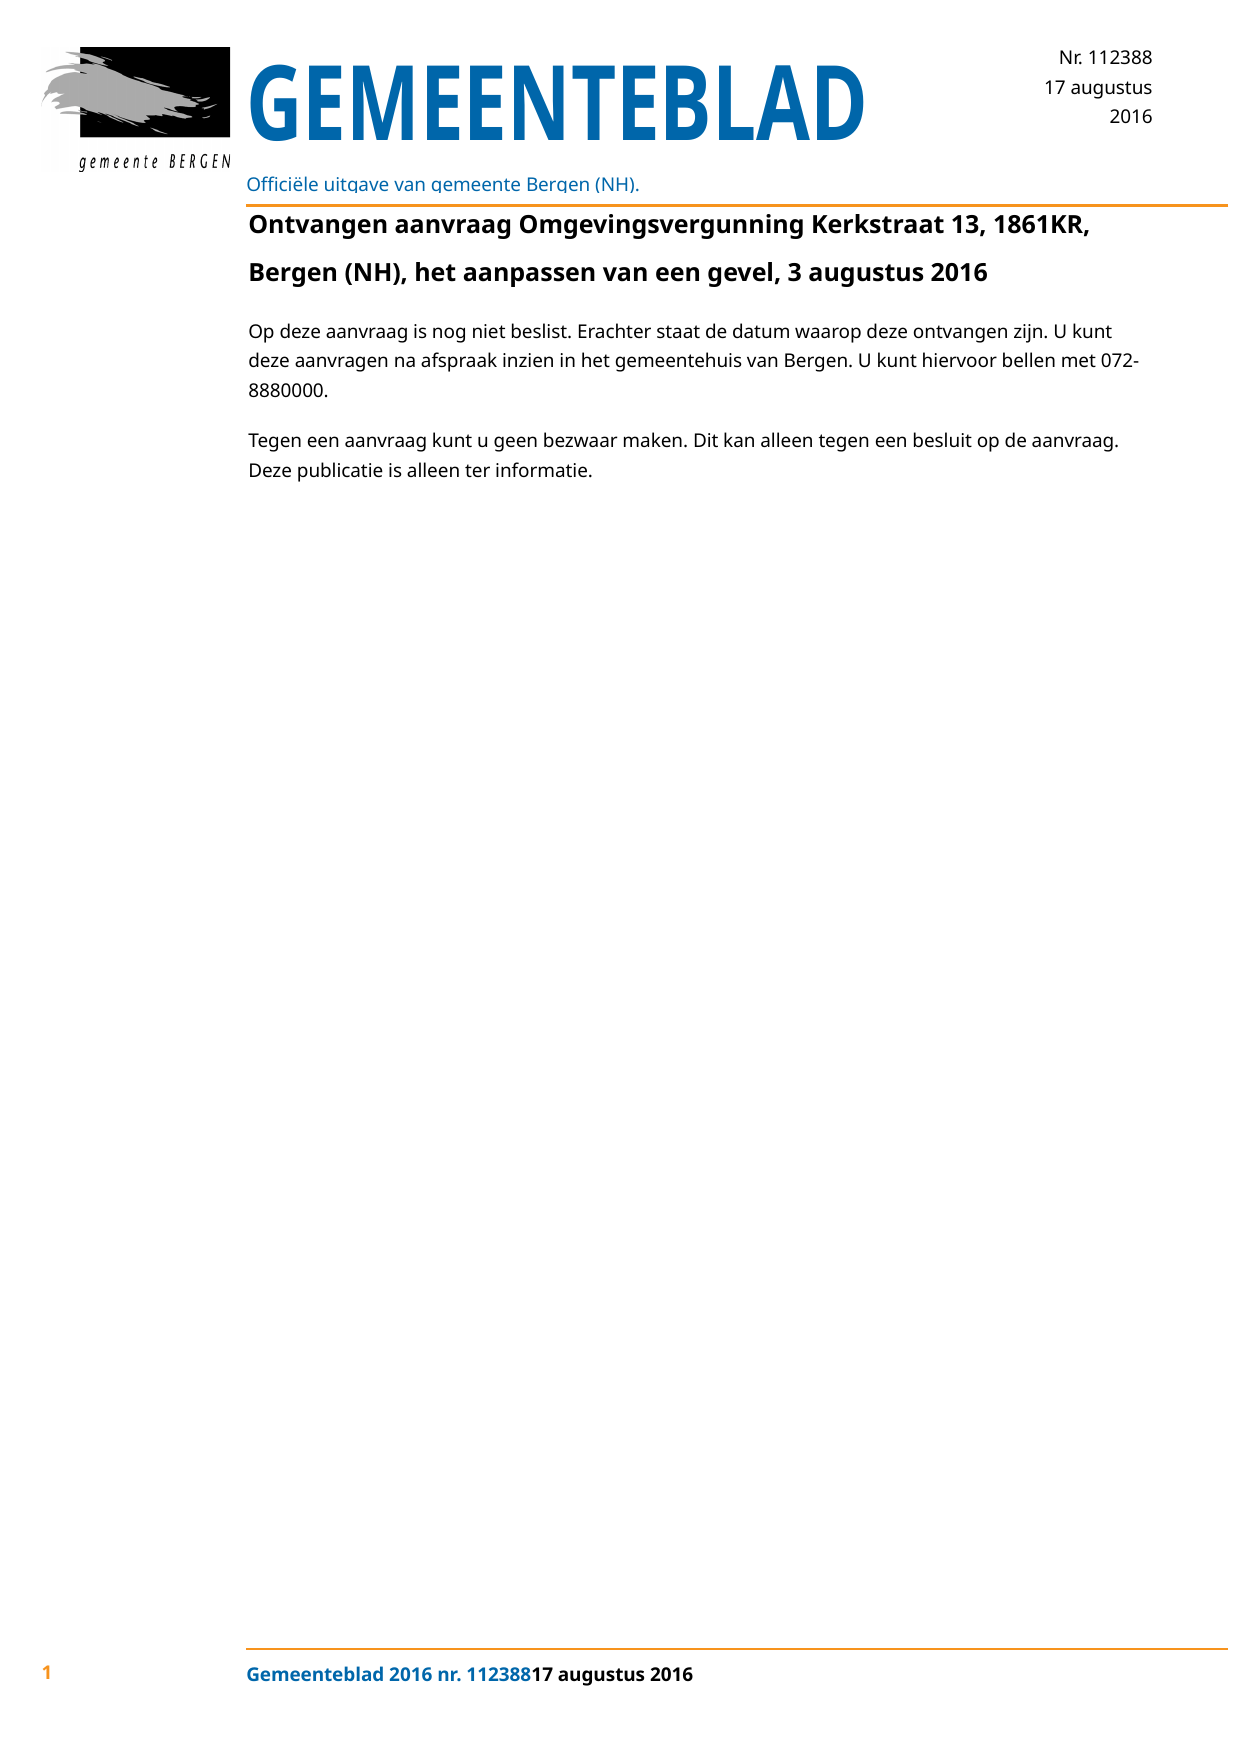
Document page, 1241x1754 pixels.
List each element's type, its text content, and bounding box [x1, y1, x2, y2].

picture [41, 47, 231, 172]
text Tegen een aanvraag kunt u geen bezwaar maken. Dit kan alleen tegen een besluit op de aanvraag. Deze publicatie is alleen ter informatie. [248, 427, 1152, 483]
text Op deze aanvraag is nog niet beslist. Erachter staat de datum waarop deze ontvangen zijn. U kunt deze aanvragen na afspraak inzien in het gemeentehuis van Bergen. U kunt hiervoor bellen met 072-8880000. [248, 318, 1152, 403]
text Ontvangen aanvraag Omgevingsvergunning Kerkstraat 13, 1861KR, Bergen (NH), het aanpassen van een gevel, 3 augustus 2016 [248, 207, 1152, 288]
